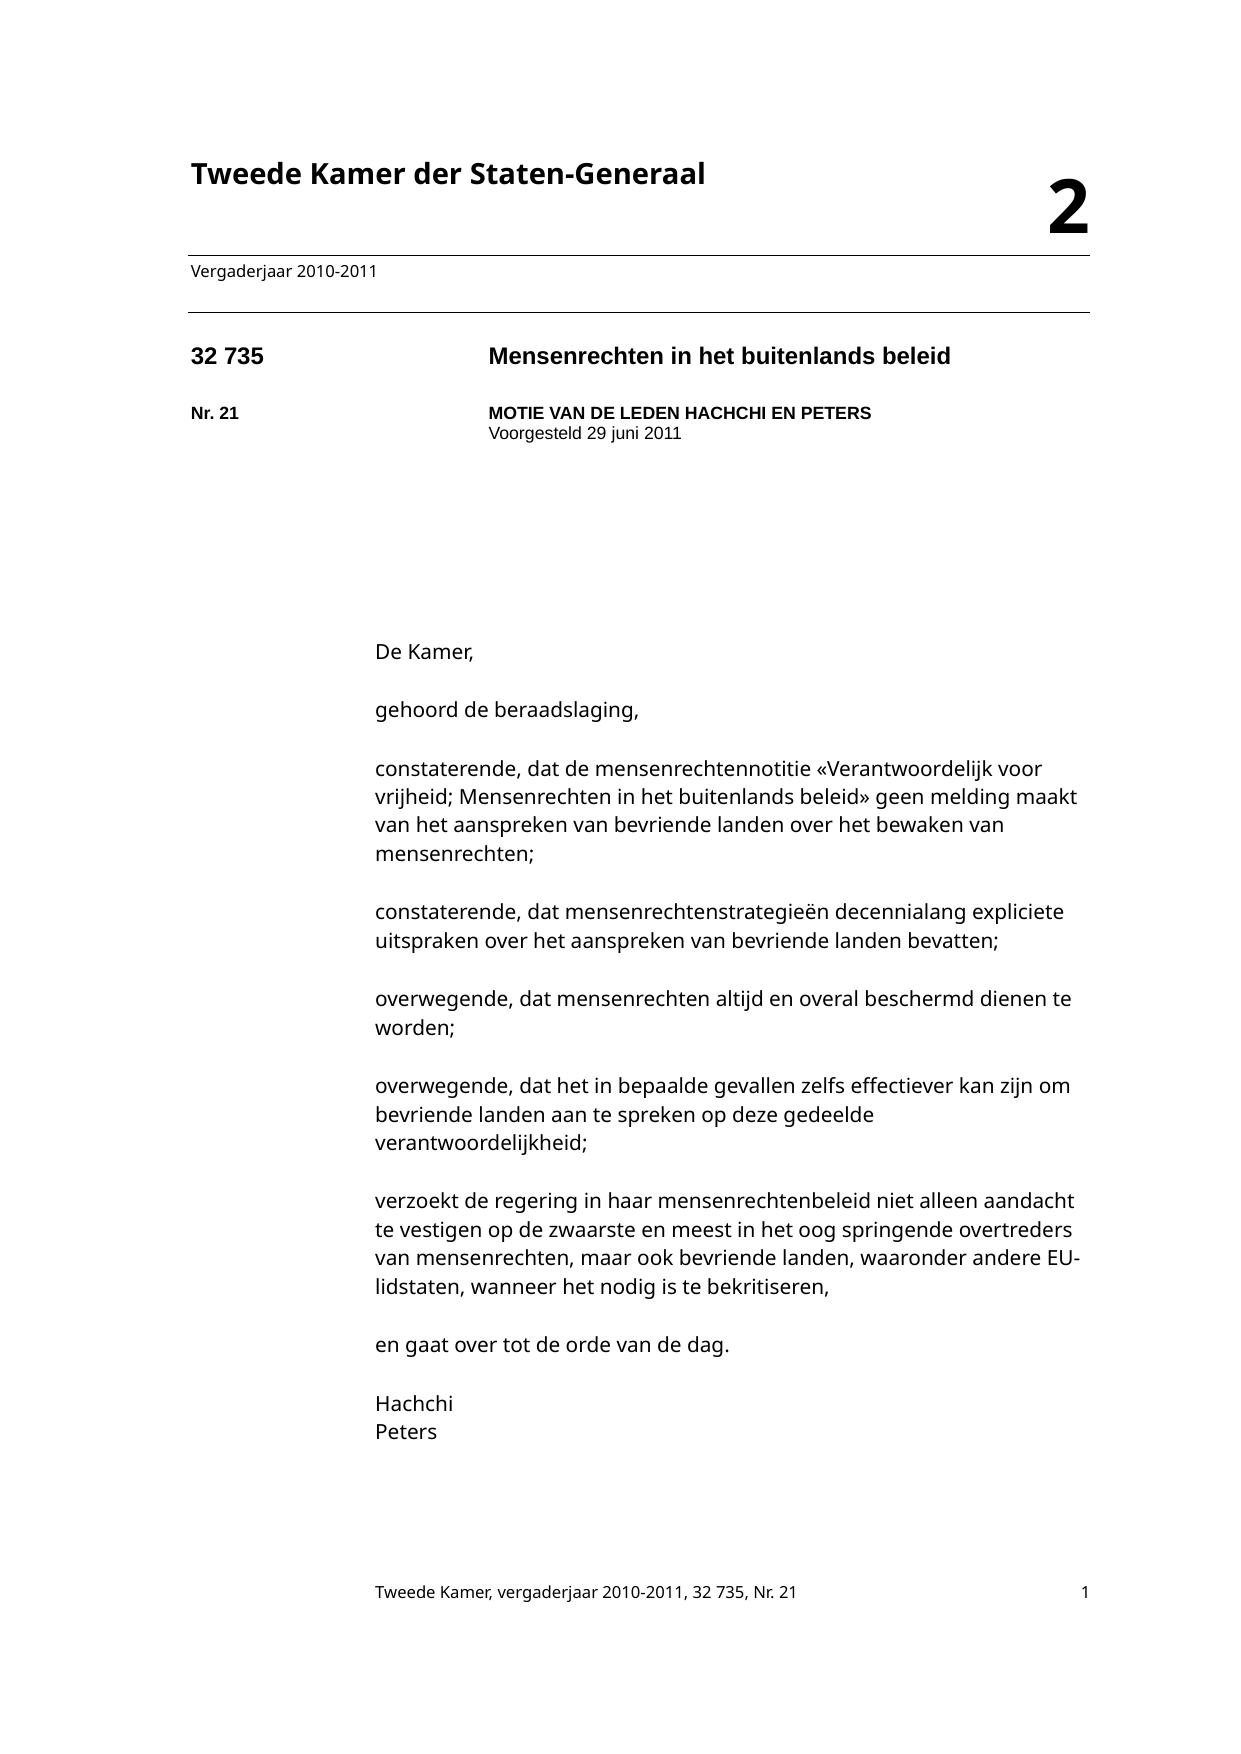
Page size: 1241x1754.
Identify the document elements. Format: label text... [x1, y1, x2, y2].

text constaterende, dat de mensenrechtennotitie «Verantwoordelijk voor vrijheid; Mensenrechten in het buitenlands beleid» geen melding maakt van het aanspreken van bevriende landen over het bewaken van mensenrechten; [375, 754, 1090, 867]
table_header 2 [910, 150, 1090, 255]
table_header Tweede Kamer der Staten-Generaal [188, 150, 909, 255]
table_cell MOTIE VAN DE LEDEN HACHCHI EN PETERS Voorgesteld 29 juni 2011 [485, 399, 1090, 518]
text Peters [375, 1417, 1090, 1446]
text constaterende, dat mensenrechtenstrategieën decennialang expliciete uitspraken over het aanspreken van bevriende landen bevatten; [375, 897, 1090, 954]
text Hachchi [375, 1389, 1090, 1417]
table_cell [485, 313, 1090, 339]
table_cell [485, 256, 1090, 312]
table_cell Vergaderjaar 2010-2011 [188, 256, 485, 312]
text De Kamer, [375, 637, 1090, 665]
text en gaat over tot de orde van de dag. [375, 1330, 1090, 1359]
text verzoekt de regering in haar mensenrechtenbeleid niet alleen aandacht te vestigen op de zwaarste en meest in het oog springende overtreders van mensenrechten, maar ook bevriende landen, waaronder andere EU-lidstaten, wanneer het nodig is te bekritiseren, [375, 1187, 1090, 1300]
table_cell Mensenrechten in het buitenlands beleid [485, 339, 1090, 399]
text gehoord de beraadslaging, [375, 695, 1090, 724]
table_cell [188, 313, 485, 339]
text overwegende, dat mensenrechten altijd en overal beschermd dienen te worden; [375, 984, 1090, 1041]
text overwegende, dat het in bepaalde gevallen zelfs effectiever kan zijn om bevriende landen aan te spreken op deze gedeelde verantwoordelijkheid; [375, 1071, 1090, 1157]
table_cell 32 735 [188, 339, 485, 399]
table_cell Nr. 21 [188, 399, 485, 518]
